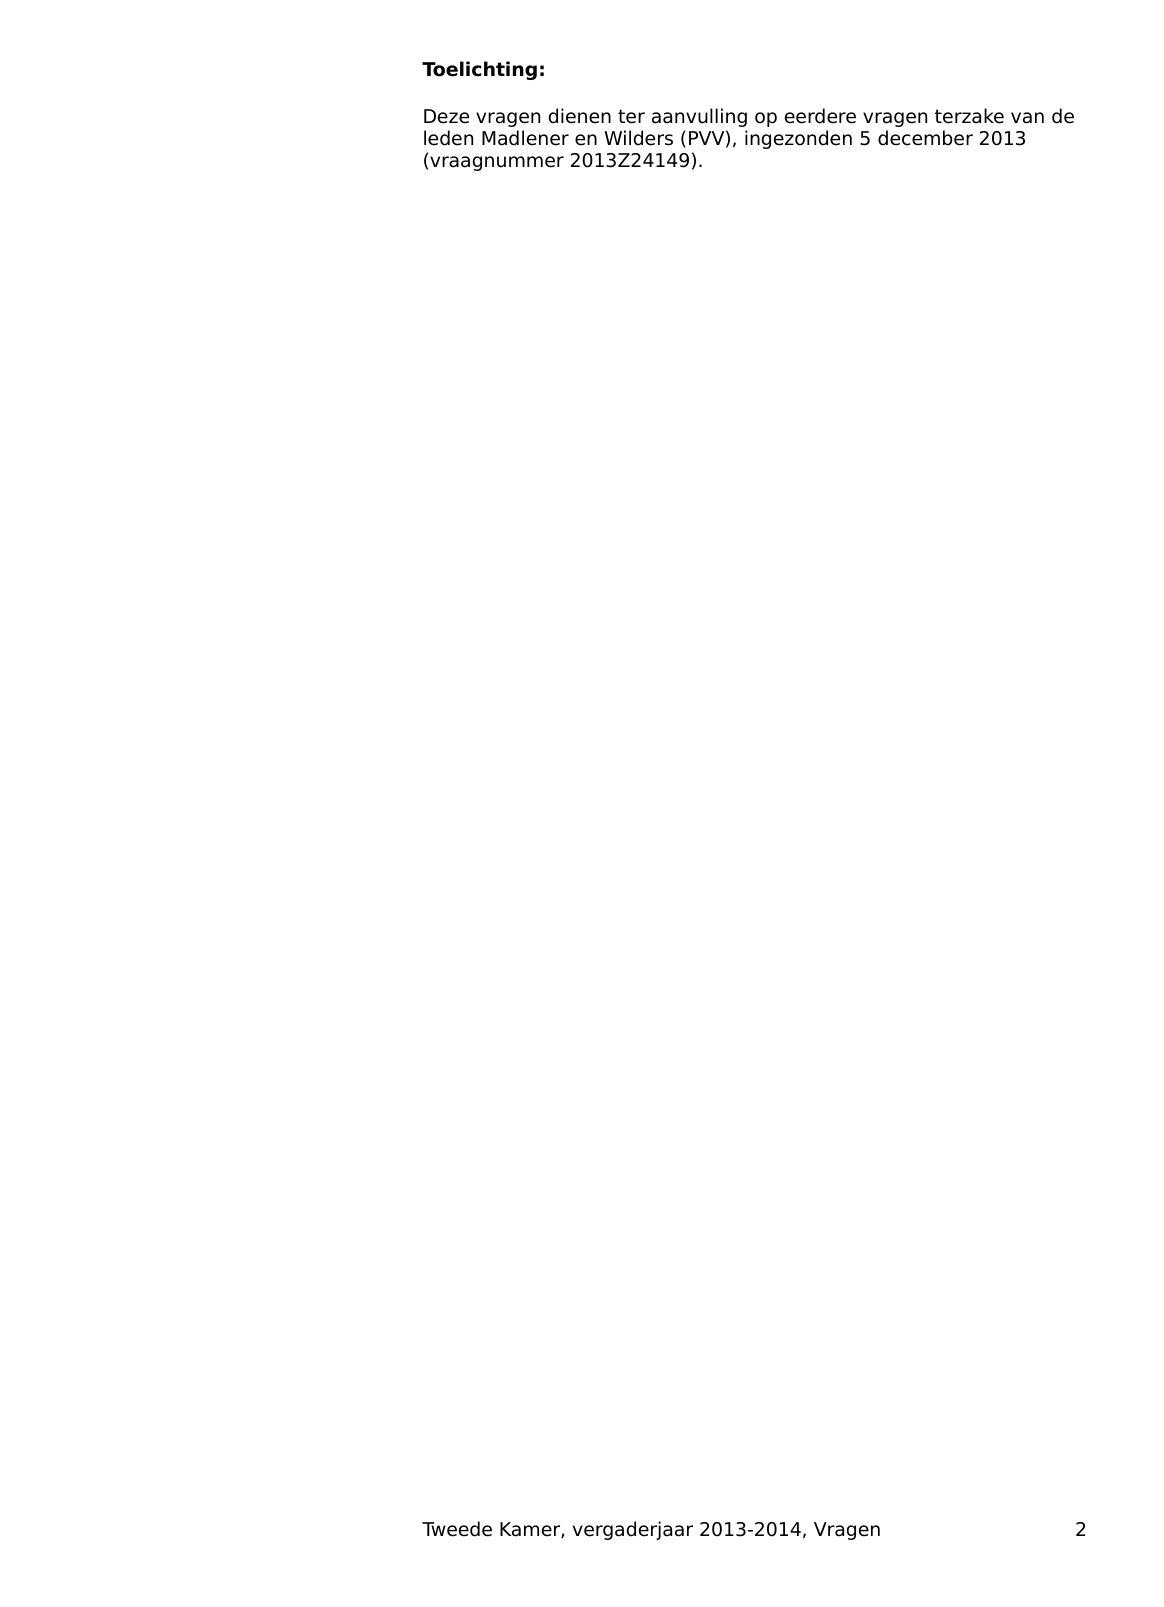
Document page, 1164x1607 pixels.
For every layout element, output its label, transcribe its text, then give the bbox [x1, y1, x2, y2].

text Deze vragen dienen ter aanvulling op eerdere vragen terzake van de leden Madlener en Wilders (PVV), ingezonden 5 december 2013 (vraagnummer 2013Z24149). [422, 106, 1087, 172]
subtitle Toelichting: [422, 59, 1087, 81]
